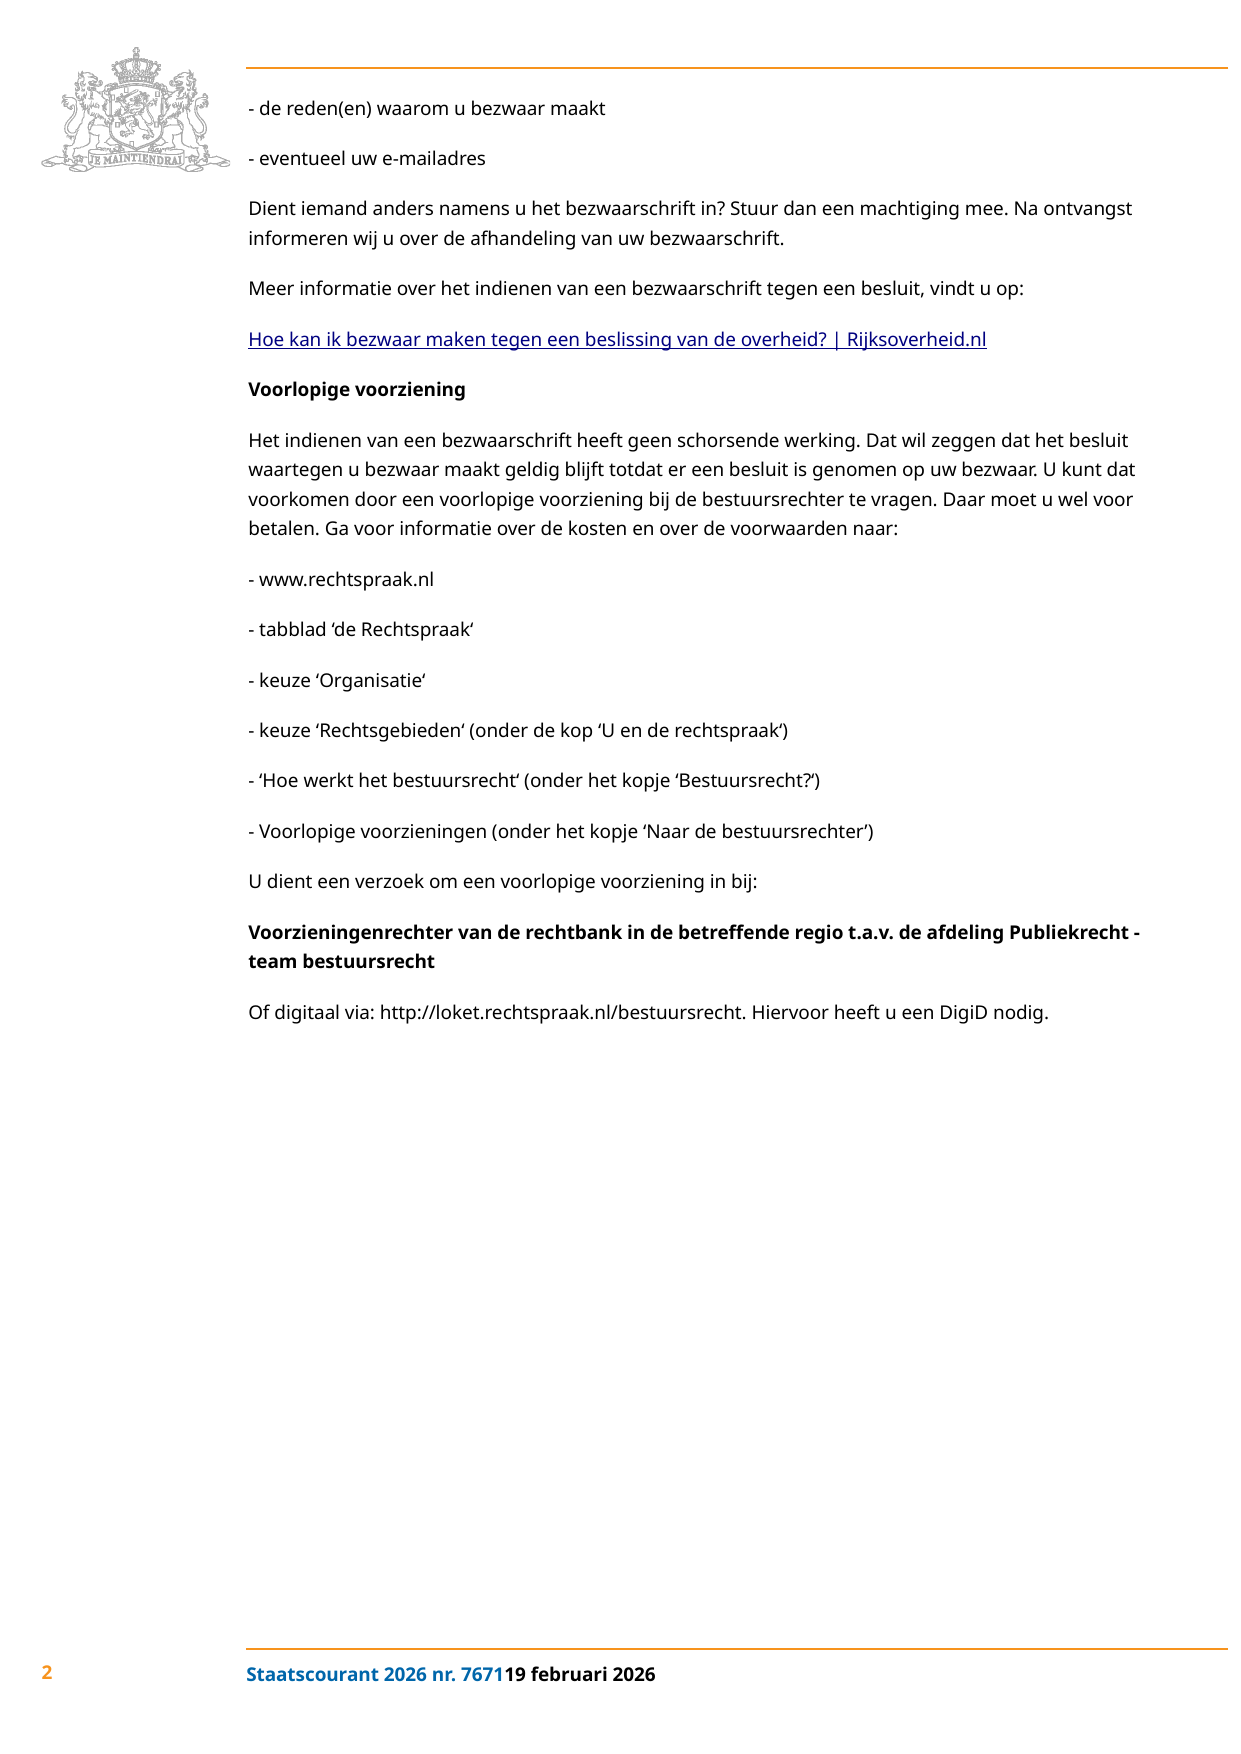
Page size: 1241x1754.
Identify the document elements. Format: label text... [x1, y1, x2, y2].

text - Voorlopige voorzieningen (onder het kopje ‘Naar de bestuursrechter’) [248, 818, 1152, 844]
text - ‘Hoe werkt het bestuursrecht‘ (onder het kopje ‘Bestuursrecht?‘) [248, 768, 1152, 793]
text Meer informatie over het indienen van een bezwaarschrift tegen een besluit, vindt u op: [248, 276, 1152, 301]
text U dient een verzoek om een voorlopige voorziening in bij: [248, 868, 1152, 894]
text - de reden(en) waarom u bezwaar maakt [248, 95, 1152, 121]
picture [41, 47, 231, 172]
text - eventueel uw e-mailadres [248, 145, 1152, 171]
text - www.rechtspraak.nl [248, 566, 1152, 592]
text Of digitaal via: http://loket.rechtspraak.nl/bestuursrecht. Hiervoor heeft u een DigiD nodig. [248, 999, 1152, 1025]
text Hoe kan ik bezwaar maken tegen een beslissing van de overheid? | Rijksoverheid.nl [248, 326, 1152, 352]
text Voorlopige voorziening [248, 376, 1152, 402]
text - keuze ‘Organisatie‘ [248, 667, 1152, 693]
text - keuze ‘Rechtsgebieden‘ (onder de kop ‘U en de rechtspraak‘) [248, 717, 1152, 743]
text Het indienen van een bezwaarschrift heeft geen schorsende werking. Dat wil zeggen dat het besluit waartegen u bezwaar maakt geldig blijft totdat er een besluit is genomen op uw bezwaar. U kunt dat voorkomen door een voorlopige voorziening bij de bestuursrechter te vragen. Daar moet u wel voor betalen. Ga voor informatie over de kosten en over de voorwaarden naar: [248, 427, 1152, 541]
text Voorzieningenrechter van de rechtbank in de betreffende regio t.a.v. de afdeling Publiekrecht - team bestuursrecht [248, 919, 1152, 974]
text - tabblad ‘de Rechtspraak‘ [248, 616, 1152, 642]
text Dient iemand anders namens u het bezwaarschrift in? Stuur dan een machtiging mee. Na ontvangst informeren wij u over de afhandeling van uw bezwaarschrift. [248, 196, 1152, 251]
